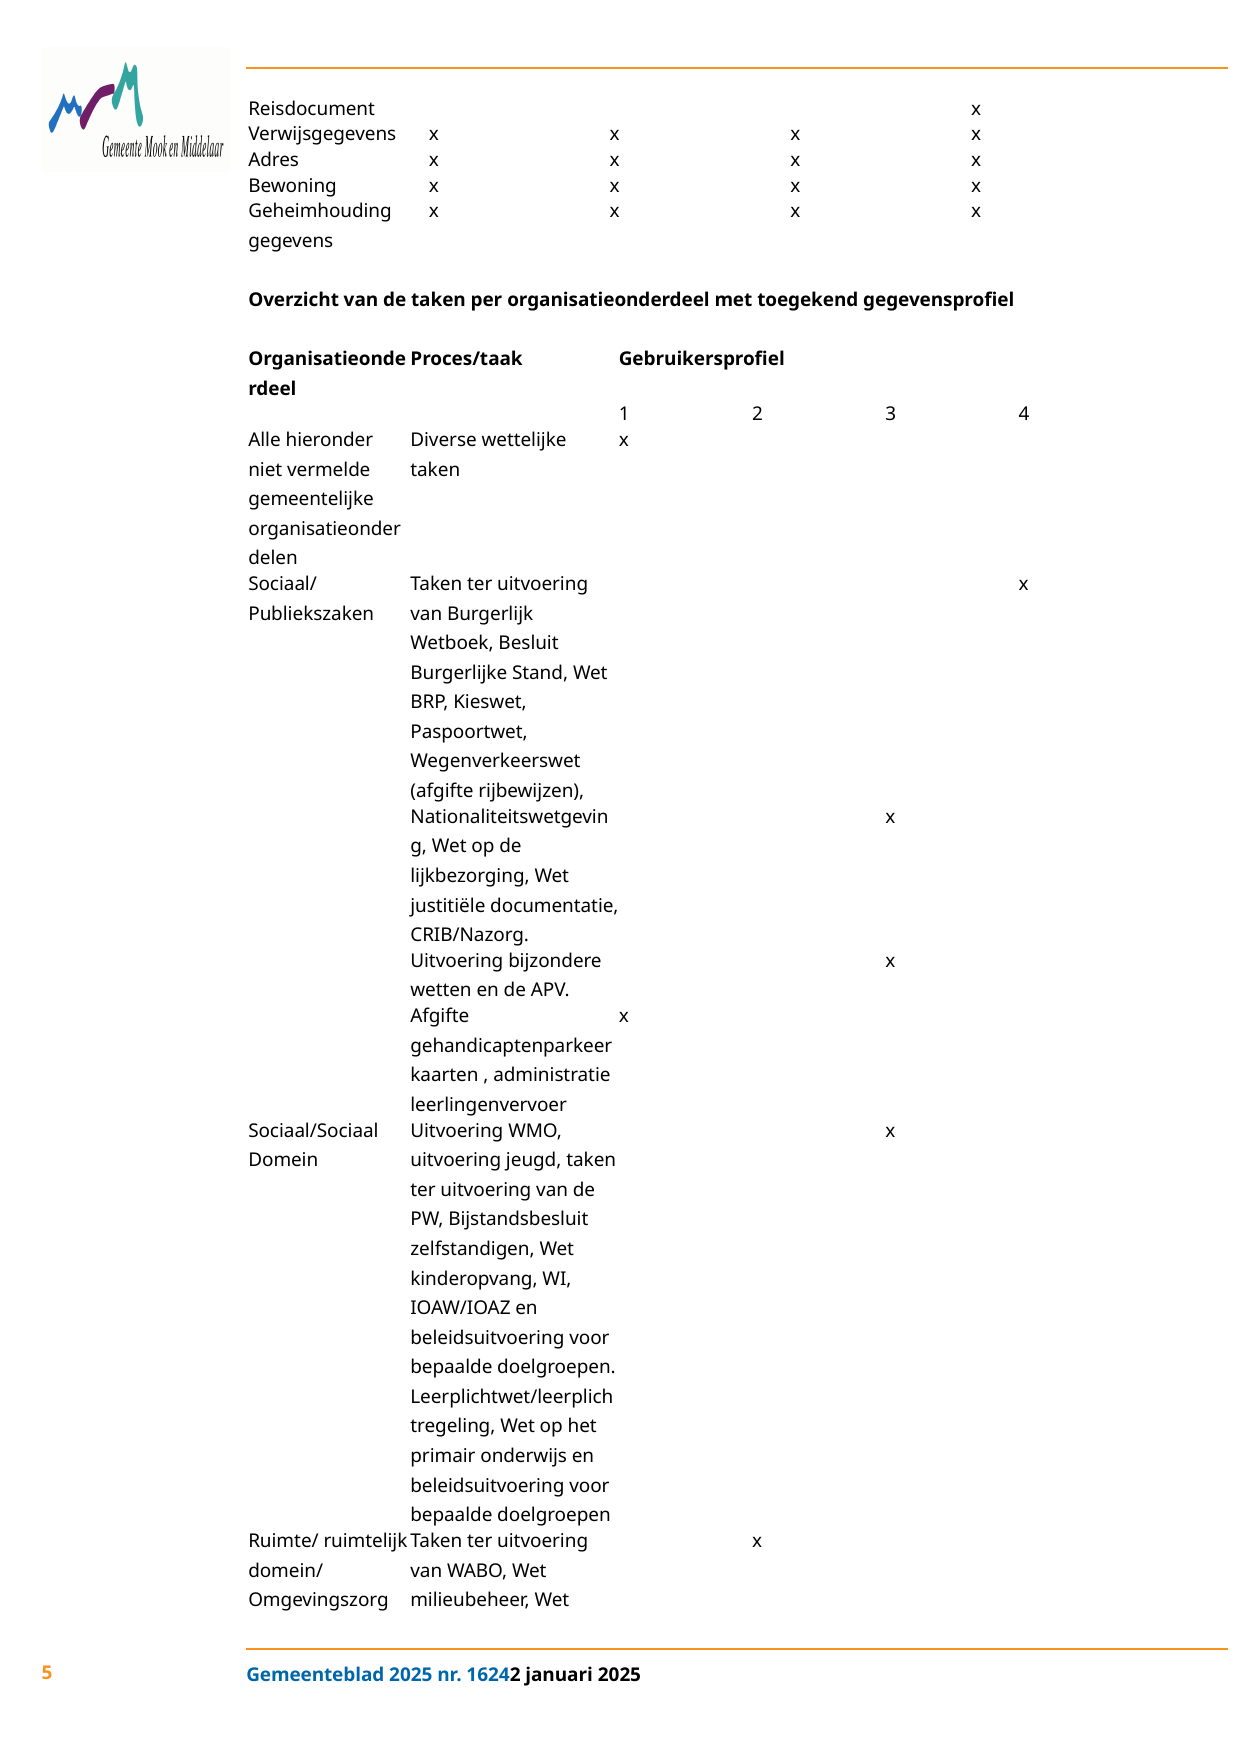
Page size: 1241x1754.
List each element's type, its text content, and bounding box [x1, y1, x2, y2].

table_cell [248, 1003, 410, 1117]
table_cell [1018, 1527, 1152, 1612]
table_cell Alle hieronder niet vermelde gemeentelijke organisatieonderdelen [248, 426, 410, 570]
table_cell x [971, 198, 1152, 253]
table_cell [1018, 803, 1152, 947]
table_cell Ruimte/ ruimtelijk domein/ Omgevingszorg [248, 1527, 410, 1612]
table_cell [1018, 1117, 1152, 1527]
table_cell Sociaal/Publiekszaken [248, 570, 410, 803]
table_header Gebruikersprofiel [619, 345, 1152, 400]
table_cell x [429, 198, 609, 253]
table_cell x [971, 121, 1152, 146]
table_cell [1018, 426, 1152, 570]
table_cell [619, 803, 752, 947]
table_cell x [429, 121, 609, 146]
table_cell [752, 1003, 885, 1117]
table_cell [885, 426, 1018, 570]
table_cell Adres [248, 146, 429, 172]
table_cell Afgifte gehandicaptenparkeerkaarten , administratie leerlingenvervoer [410, 1003, 619, 1117]
table_cell [752, 1117, 885, 1527]
table_cell 2 [752, 400, 885, 426]
table_cell [248, 947, 410, 1002]
table_cell [248, 803, 410, 947]
table_cell [752, 570, 885, 803]
table_cell x [790, 121, 971, 146]
table_cell x [885, 803, 1018, 947]
table_cell Diverse wettelijke taken [410, 426, 619, 570]
table_cell Sociaal/Sociaal Domein [248, 1117, 410, 1527]
table_cell [619, 1527, 752, 1612]
table_cell x [790, 198, 971, 253]
table_cell x [619, 1003, 752, 1117]
table_cell 1 [619, 400, 752, 426]
table_cell [1018, 947, 1152, 1002]
table_cell x [971, 146, 1152, 172]
table_cell Geheimhouding gegevens [248, 198, 429, 253]
table_cell x [429, 172, 609, 198]
table_cell [248, 400, 410, 426]
table_header Organisatieonderdeel [248, 345, 410, 400]
table_cell [619, 570, 752, 803]
table_cell x [885, 1117, 1018, 1527]
table_cell x [971, 172, 1152, 198]
table_cell x [885, 947, 1018, 1002]
table_cell x [790, 146, 971, 172]
table_cell [619, 947, 752, 1002]
table_cell x [609, 198, 790, 253]
table_cell Reisdocument [248, 95, 429, 121]
table_cell [885, 570, 1018, 803]
table_cell x [619, 426, 752, 570]
table_cell [885, 1527, 1018, 1612]
table_cell x [971, 95, 1152, 121]
table_cell Verwijsgegevens [248, 121, 429, 146]
table_cell x [790, 172, 971, 198]
table_cell [619, 1117, 752, 1527]
table_cell x [609, 121, 790, 146]
table_cell [429, 95, 609, 121]
table_cell Nationaliteitswetgeving, Wet op de lijkbezorging, Wet justitiële documentatie, CRIB/Nazorg. [410, 803, 619, 947]
table_cell Taken ter uitvoering van WABO, Wet milieubeheer, Wet [410, 1527, 619, 1612]
table_cell 3 [885, 400, 1018, 426]
table_cell x [609, 146, 790, 172]
table_cell x [752, 1527, 885, 1612]
table_cell [609, 95, 790, 121]
table_cell x [1018, 570, 1152, 803]
table_cell Uitvoering bijzondere wetten en de APV. [410, 947, 619, 1002]
table_cell [752, 947, 885, 1002]
table_header Proces/taak [410, 345, 619, 400]
table_cell [410, 400, 619, 426]
table_cell 4 [1018, 400, 1152, 426]
table_cell [885, 1003, 1018, 1117]
table_cell Uitvoering WMO, uitvoering jeugd, taken ter uitvoering van de PW, Bijstandsbesluit zelfstandigen, Wet kinderopvang, WI, IOAW/IOAZ en beleidsuitvoering voor bepaalde doelgroepen. Leerplichtwet/leerplichtregeling, Wet op het primair onderwijs en beleidsuitvoering voor bepaalde doelgroepen [410, 1117, 619, 1527]
table_cell x [429, 146, 609, 172]
table_cell [790, 95, 971, 121]
picture [41, 47, 231, 172]
table_cell [752, 803, 885, 947]
table_cell x [609, 172, 790, 198]
table_cell [752, 426, 885, 570]
text Overzicht van de taken per organisatieonderdeel met toegekend gegevensprofiel [248, 286, 1152, 312]
table_cell Bewoning [248, 172, 429, 198]
table_cell [1018, 1003, 1152, 1117]
table_cell Taken ter uitvoering van Burgerlijk Wetboek, Besluit Burgerlijke Stand, Wet BRP, Kieswet, Paspoortwet, Wegenverkeerswet (afgifte rijbewijzen), [410, 570, 619, 803]
